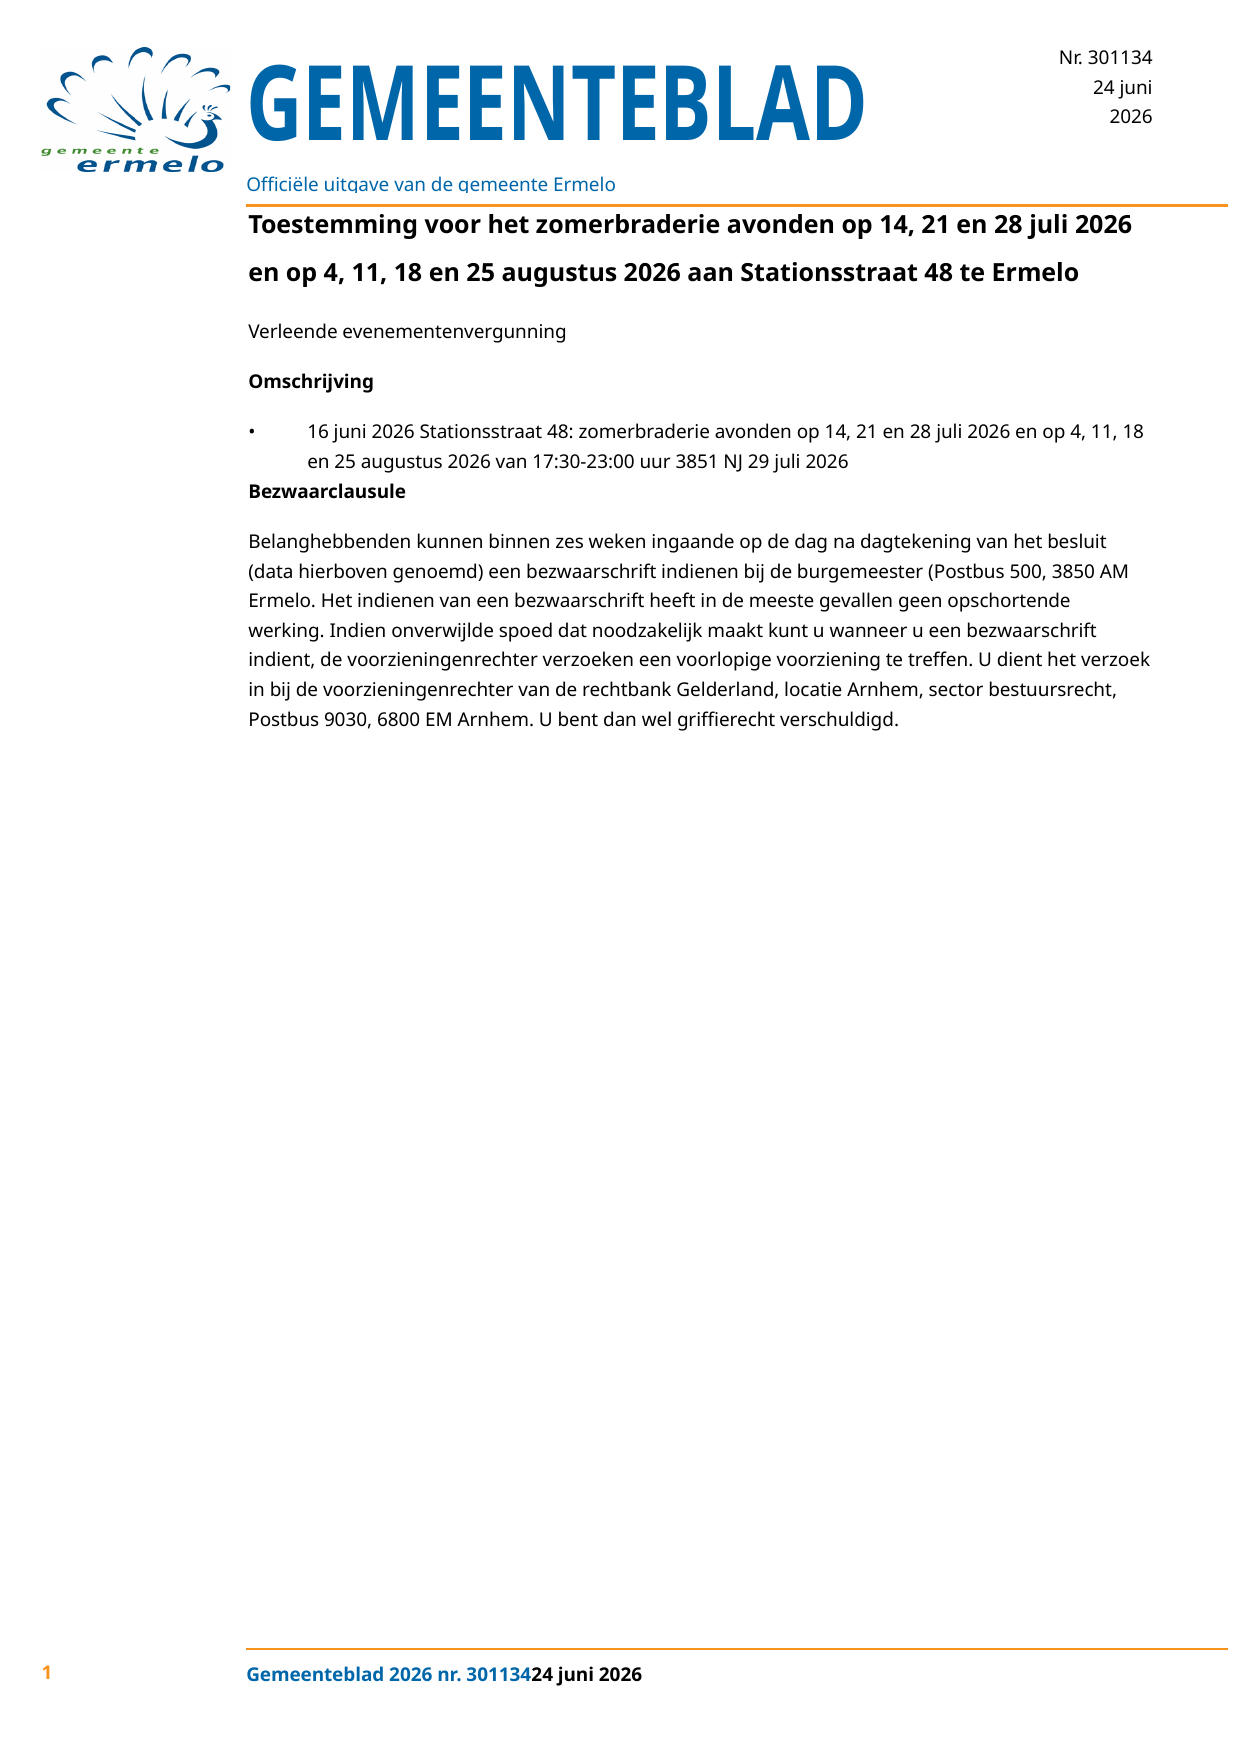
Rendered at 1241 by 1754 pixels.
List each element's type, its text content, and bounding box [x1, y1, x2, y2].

picture [41, 47, 231, 172]
text Omschrijving [248, 368, 1152, 394]
list 16 juni 2026 Stationsstraat 48: zomerbraderie avonden op 14, 21 en 28 juli 2026 en op 4, 11, 18 en 25 augustus 2026 van 17:30-23:00 uur 3851 NJ 29 juli 2026 [248, 419, 1152, 474]
text Bezwaarclausule [248, 478, 1152, 504]
text Verleende evenementenvergunning [248, 318, 1152, 344]
text Toestemming voor het zomerbraderie avonden op 14, 21 en 28 juli 2026 en op 4, 11, 18 en 25 augustus 2026 aan Stationsstraat 48 te Ermelo [248, 207, 1152, 288]
text Belanghebbenden kunnen binnen zes weken ingaande op de dag na dagtekening van het besluit (data hierboven genoemd) een bezwaarschrift indienen bij de burgemeester (Postbus 500, 3850 AM Ermelo. Het indienen van een bezwaarschrift heeft in de meeste gevallen geen opschortende werking. Indien onverwijlde spoed dat noodzakelijk maakt kunt u wanneer u een bezwaarschrift indient, de voorzieningenrechter verzoeken een voorlopige voorziening te treffen. U dient het verzoek in bij de voorzieningenrechter van de rechtbank Gelderland, locatie Arnhem, sector bestuursrecht, Postbus 9030, 6800 EM Arnhem. U bent dan wel griffierecht verschuldigd. [248, 528, 1152, 732]
